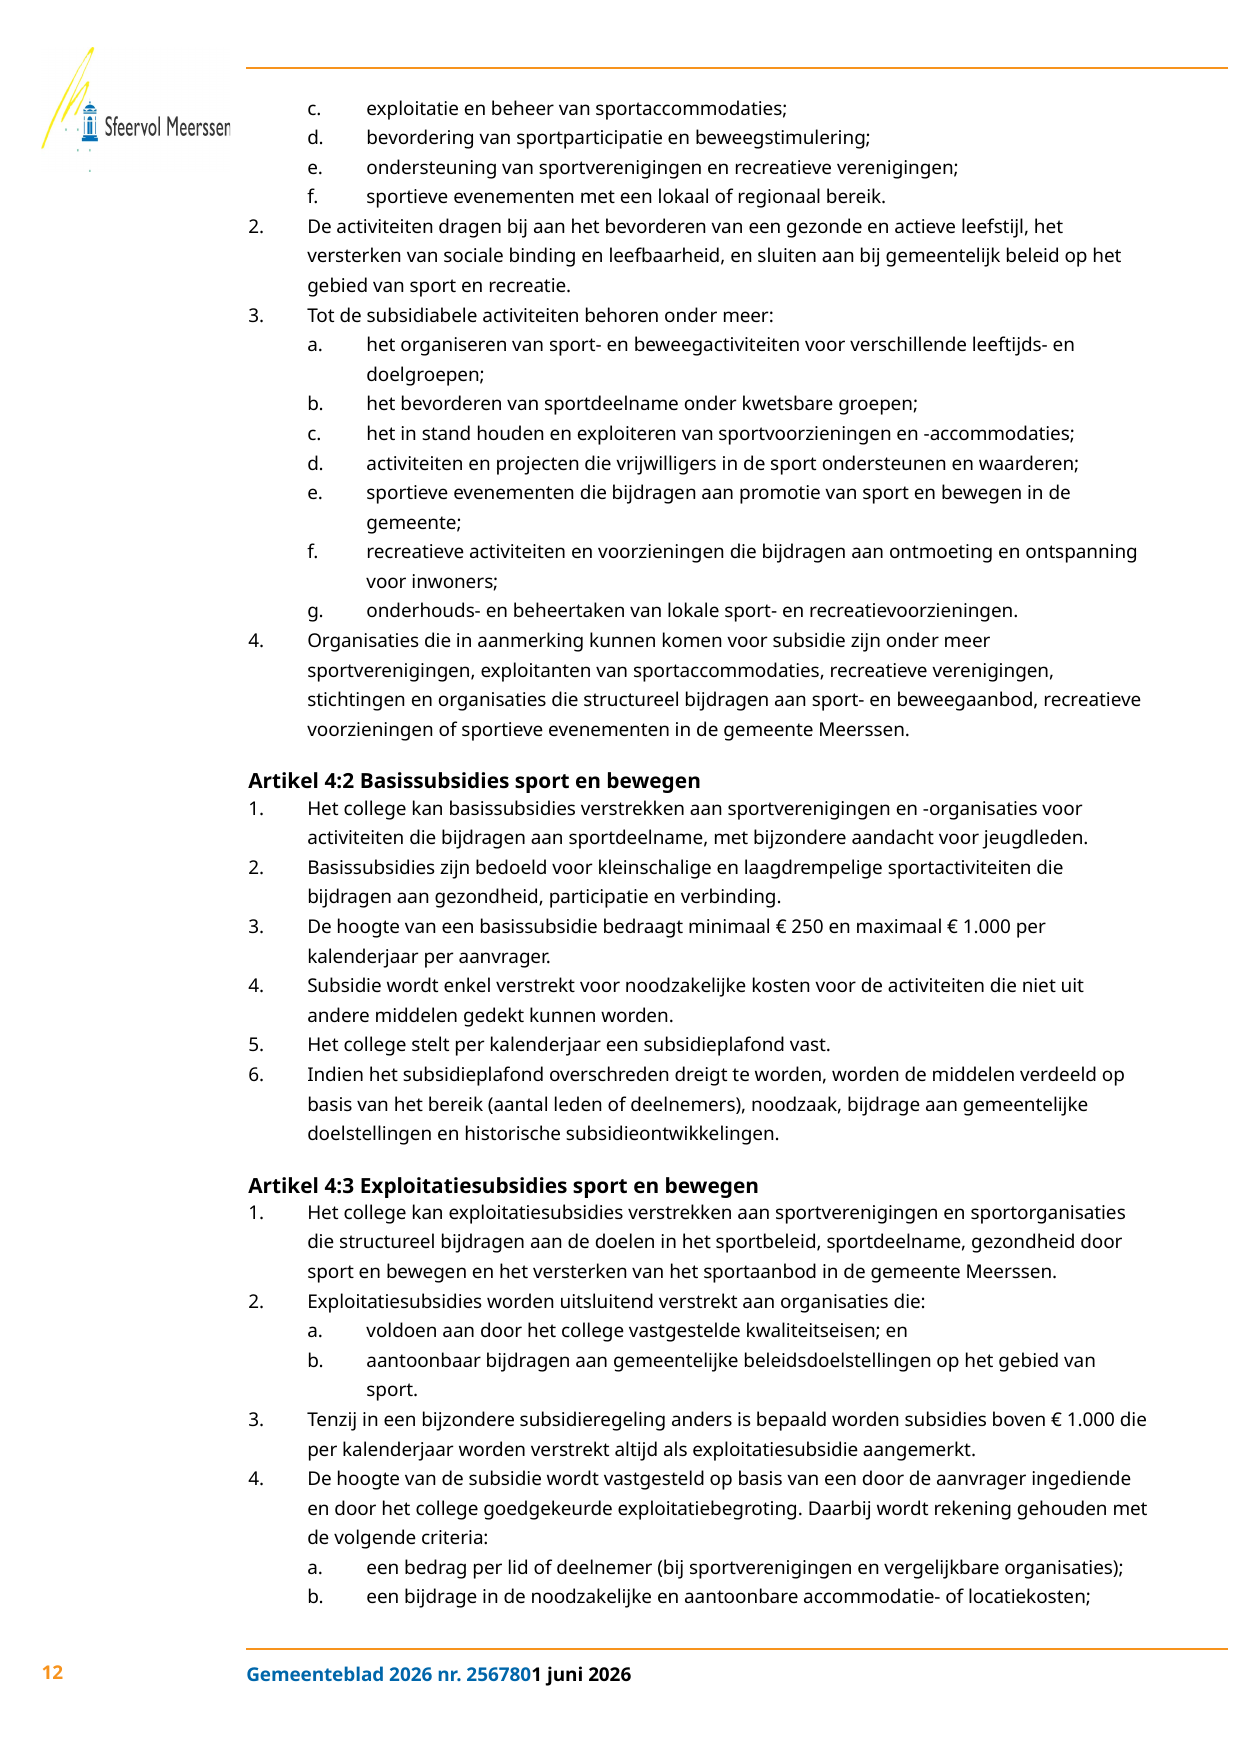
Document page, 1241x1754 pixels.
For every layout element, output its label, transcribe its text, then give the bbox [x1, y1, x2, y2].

list voldoen aan door het college vastgestelde kwaliteitseisen; en [307, 1317, 1152, 1343]
list Subsidie wordt enkel verstrekt voor noodzakelijke kosten voor de activiteiten die niet uit andere middelen gedekt kunnen worden. [248, 972, 1152, 1028]
list sportieve evenementen die bijdragen aan promotie van sport en bewegen in de gemeente; [307, 479, 1152, 535]
list De activiteiten dragen bij aan het bevorderen van een gezonde en actieve leefstijl, het versterken van sociale binding en leefbaarheid, en sluiten aan bij gemeentelijk beleid op het gebied van sport en recreatie. [248, 213, 1152, 298]
list Basissubsidies zijn bedoeld voor kleinschalige en laagdrempelige sportactiviteiten die bijdragen aan gezondheid, participatie en verbinding. [248, 854, 1152, 909]
picture [41, 47, 231, 172]
list Het college kan basissubsidies verstrekken aan sportverenigingen en -organisaties voor activiteiten die bijdragen aan sportdeelname, met bijzondere aandacht voor jeugdleden. [248, 795, 1152, 850]
list Indien het subsidieplafond overschreden dreigt te worden, worden de middelen verdeeld op basis van het bereik (aantal leden of deelnemers), noodzaak, bijdrage aan gemeentelijke doelstellingen en historische subsidieontwikkelingen. [248, 1061, 1152, 1146]
list onderhouds- en beheertaken van lokale sport- en recreatievoorzieningen. [307, 598, 1152, 623]
list Organisaties die in aanmerking kunnen komen voor subsidie zijn onder meer sportverenigingen, exploitanten van sportaccommodaties, recreatieve verenigingen, stichtingen en organisaties die structureel bijdragen aan sport- en beweegaanbod, recreatieve voorzieningen of sportieve evenementen in de gemeente Meerssen. [248, 627, 1152, 742]
list activiteiten en projecten die vrijwilligers in de sport ondersteunen en waarderen; [307, 450, 1152, 476]
list De hoogte van een basissubsidie bedraagt minimaal € 250 en maximaal € 1.000 per kalenderjaar per aanvrager. [248, 913, 1152, 968]
list aantoonbaar bijdragen aan gemeentelijke beleidsdoelstellingen op het gebied van sport. [307, 1347, 1152, 1402]
list Het college stelt per kalenderjaar een subsidieplafond vast. [248, 1032, 1152, 1057]
list Exploitatiesubsidies worden uitsluitend verstrekt aan organisaties die: [248, 1288, 1152, 1314]
list De hoogte van de subsidie wordt vastgesteld op basis van een door de aanvrager ingediende en door het college goedgekeurde exploitatiebegroting. Daarbij wordt rekening gehouden met de volgende criteria: [248, 1465, 1152, 1550]
text Artikel 4:3 Exploitatiesubsidies sport en bewegen [248, 1171, 1152, 1199]
list Tenzij in een bijzondere subsidieregeling anders is bepaald worden subsidies boven € 1.000 die per kalenderjaar worden verstrekt altijd als exploitatiesubsidie aangemerkt. [248, 1406, 1152, 1462]
list het bevorderen van sportdeelname onder kwetsbare groepen; [307, 391, 1152, 416]
list het organiseren van sport- en beweegactiviteiten voor verschillende leeftijds- en doelgroepen; [307, 331, 1152, 387]
list Het college kan exploitatiesubsidies verstrekken aan sportverenigingen en sportorganisaties die structureel bijdragen aan de doelen in het sportbeleid, sportdeelname, gezondheid door sport en bewegen en het versterken van het sportaanbod in de gemeente Meerssen. [248, 1199, 1152, 1284]
list een bedrag per lid of deelnemer (bij sportverenigingen en vergelijkbare organisaties); [307, 1554, 1152, 1580]
list een bijdrage in de noodzakelijke en aantoonbare accommodatie- of locatiekosten; [307, 1584, 1152, 1609]
list sportieve evenementen met een lokaal of regionaal bereik. [307, 183, 1152, 209]
text Artikel 4:2 Basissubsidies sport en bewegen [248, 766, 1152, 795]
list exploitatie en beheer van sportaccommodaties; [307, 95, 1152, 121]
list bevordering van sportparticipatie en beweegstimulering; [307, 124, 1152, 150]
list het in stand houden en exploiteren van sportvoorzieningen en -accommodaties; [307, 420, 1152, 446]
list Tot de subsidiabele activiteiten behoren onder meer: [248, 302, 1152, 328]
list recreatieve activiteiten en voorzieningen die bijdragen aan ontmoeting en ontspanning voor inwoners; [307, 538, 1152, 594]
list ondersteuning van sportverenigingen en recreatieve verenigingen; [307, 154, 1152, 180]
